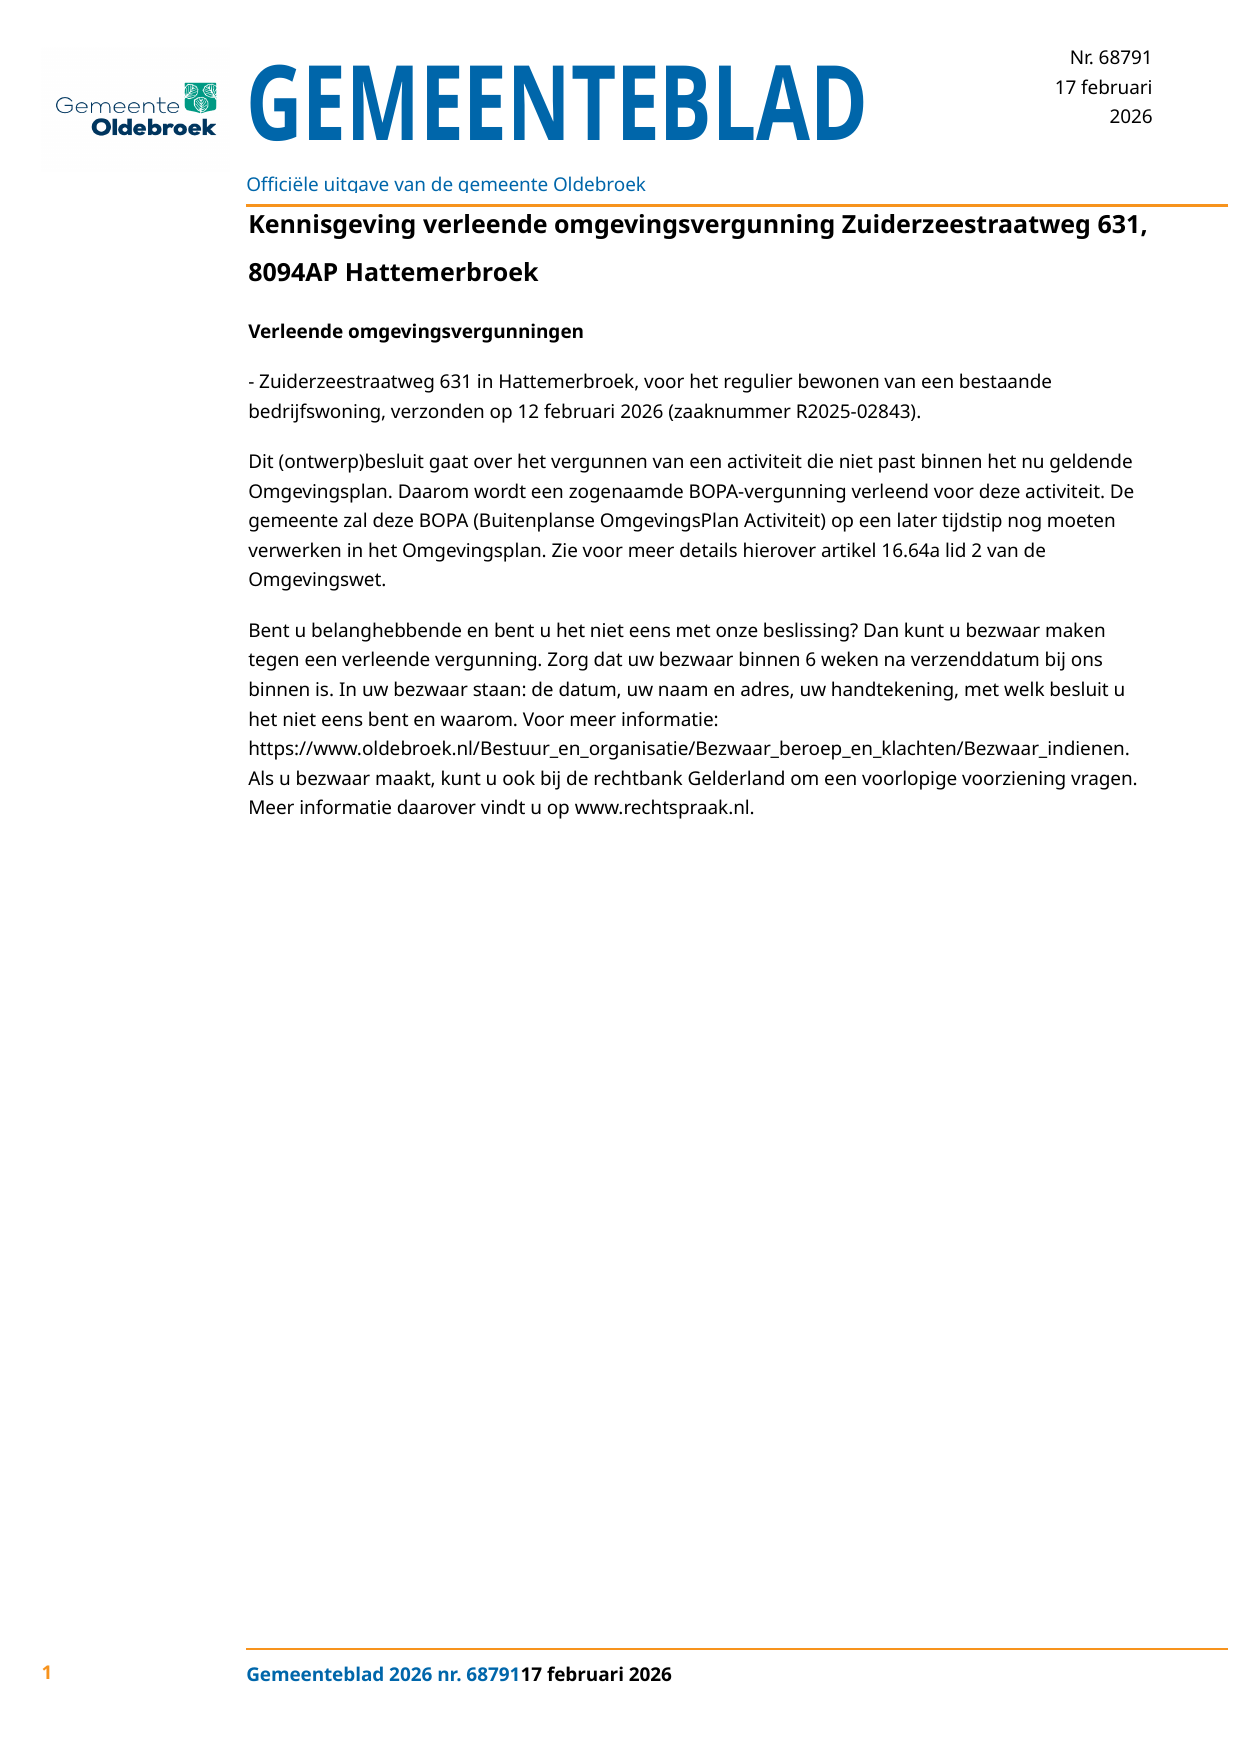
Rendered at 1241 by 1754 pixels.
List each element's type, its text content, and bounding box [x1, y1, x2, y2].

text Dit (ontwerp)besluit gaat over het vergunnen van een activiteit die niet past binnen het nu geldende Omgevingsplan. Daarom wordt een zogenaamde BOPA-vergunning verleend voor deze activiteit. De gemeente zal deze BOPA (Buitenplanse OmgevingsPlan Activiteit) op een later tijdstip nog moeten verwerken in het Omgevingsplan. Zie voor meer details hierover artikel 16.64a lid 2 van de Omgevingswet. [248, 448, 1152, 592]
text Verleende omgevingsvergunningen [248, 318, 1152, 344]
text Bent u belanghebbende en bent u het niet eens met onze beslissing? Dan kunt u bezwaar maken tegen een verleende vergunning. Zorg dat uw bezwaar binnen 6 weken na verzenddatum bij ons binnen is. In uw bezwaar staan: de datum, uw naam en adres, uw handtekening, met welk besluit u het niet eens bent en waarom. Voor meer informatie: https://www.oldebroek.nl/Bestuur_en_organisatie/Bezwaar_beroep_en_klachten/Bezwaar_indienen. Als u bezwaar maakt, kunt u ook bij de rechtbank Gelderland om een voorlopige voorziening vragen. Meer informatie daarover vindt u op www.rechtspraak.nl. [248, 617, 1152, 820]
picture [41, 47, 231, 172]
text Kennisgeving verleende omgevingsvergunning Zuiderzeestraatweg 631, 8094AP Hattemerbroek [248, 207, 1152, 288]
text - Zuiderzeestraatweg 631 in Hattemerbroek, voor het regulier bewonen van een bestaande bedrijfswoning, verzonden op 12 februari 2026 (zaaknummer R2025-02843). [248, 368, 1152, 424]
